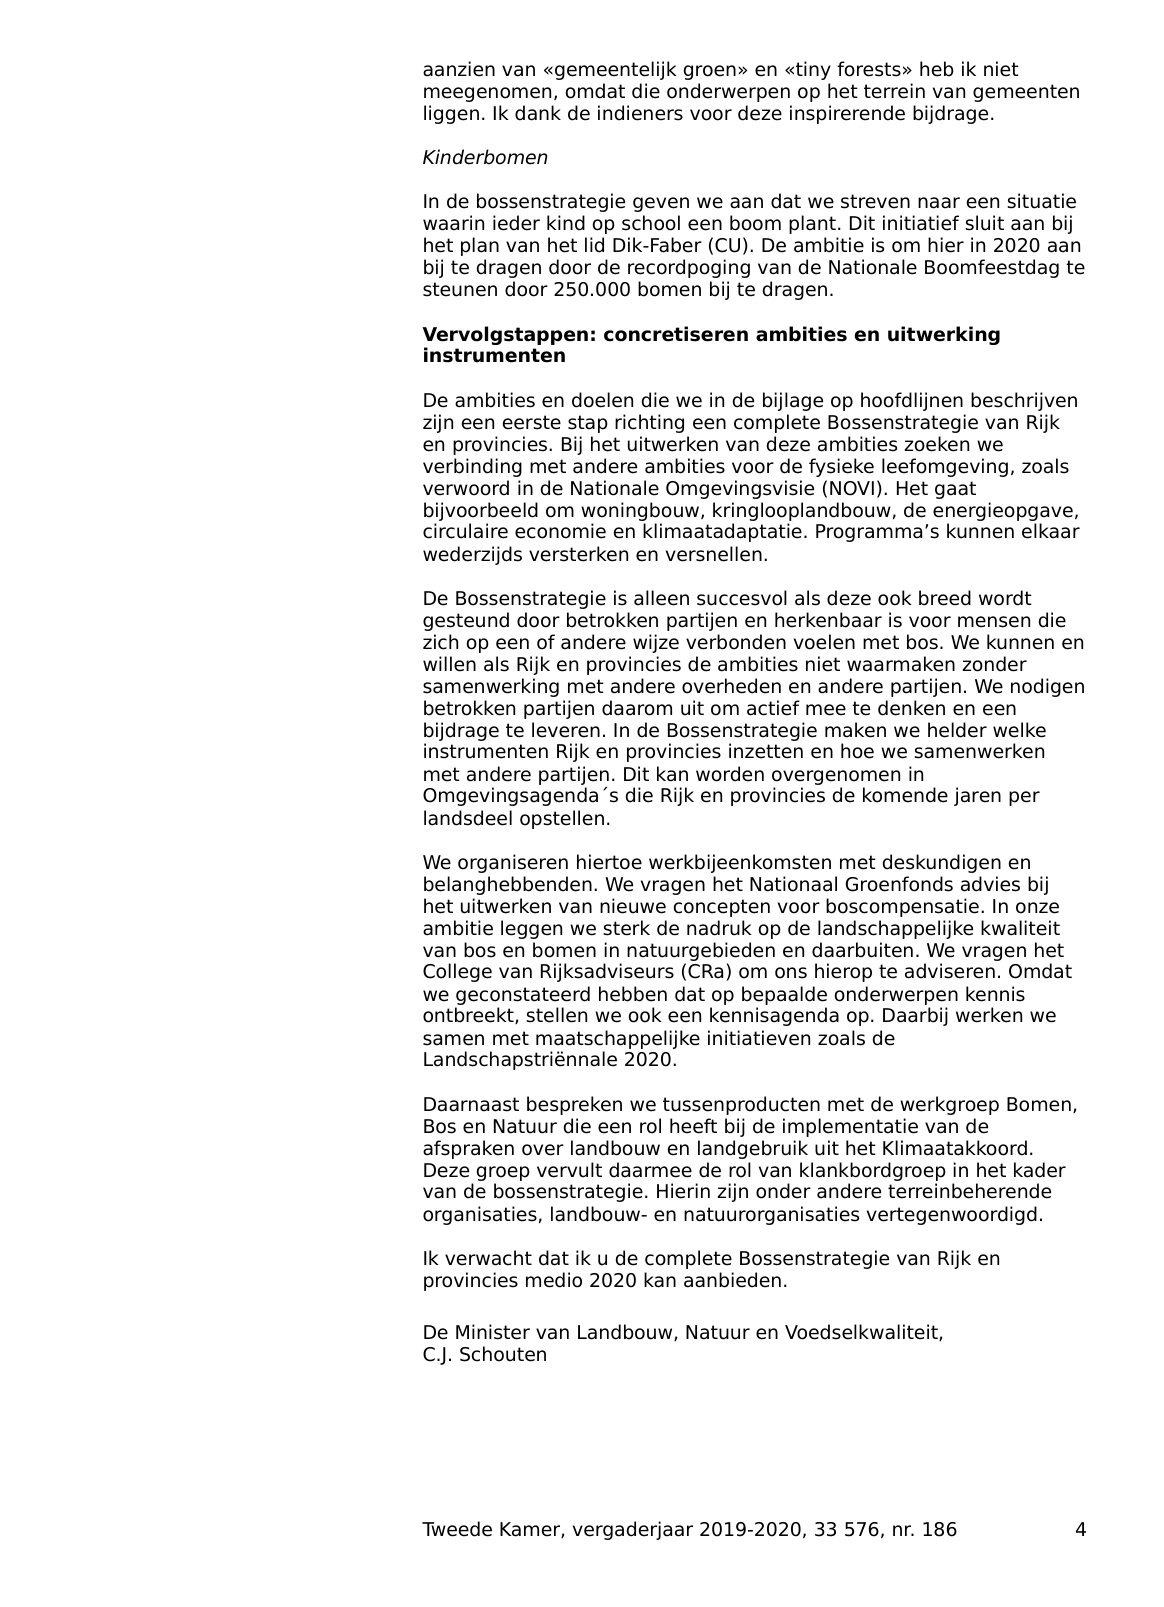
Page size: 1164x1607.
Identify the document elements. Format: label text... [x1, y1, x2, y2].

text De Bossenstrategie is alleen succesvol als deze ook breed wordt gesteund door betrokken partijen en herkenbaar is voor mensen die zich op een of andere wijze verbonden voelen met bos. We kunnen en willen als Rijk en provincies de ambities niet waarmaken zonder samenwerking met andere overheden en andere partijen. We nodigen betrokken partijen daarom uit om actief mee te denken en een bijdrage te leveren. In de Bossenstrategie maken we helder welke instrumenten Rijk en provincies inzetten en hoe we samenwerken met andere partijen. Dit kan worden overgenomen in Omgevingsagenda´s die Rijk en provincies de komende jaren per landsdeel opstellen. [422, 588, 1087, 829]
subtitle Kinderbomen [422, 147, 1087, 169]
text In de bossenstrategie geven we aan dat we streven naar een situatie waarin ieder kind op school een boom plant. Dit initiatief sluit aan bij het plan van het lid Dik-Faber (CU). De ambitie is om hier in 2020 aan bij te dragen door de recordpoging van de Nationale Boomfeestdag te steunen door 250.000 bomen bij te dragen. [422, 191, 1087, 301]
subtitle Vervolgstappen: concretiseren ambities en uitwerking instrumenten [422, 323, 1087, 367]
text De Minister van Landbouw, Natuur en Voedselkwaliteit, C.J. Schouten [422, 1322, 1087, 1366]
text Daarnaast bespreken we tussenproducten met de werkgroep Bomen, Bos en Natuur die een rol heeft bij de implementatie van de afspraken over landbouw en landgebruik uit het Klimaatakkoord. Deze groep vervult daarmee de rol van klankbordgroep in het kader van de bossenstrategie. Hierin zijn onder andere terreinbeherende organisaties, landbouw- en natuurorganisaties vertegenwoordigd. [422, 1093, 1087, 1225]
text We organiseren hiertoe werkbijeenkomsten met deskundigen en belanghebbenden. We vragen het Nationaal Groenfonds advies bij het uitwerken van nieuwe concepten voor boscompensatie. In onze ambitie leggen we sterk de nadruk op de landschappelijke kwaliteit van bos en bomen in natuurgebieden en daarbuiten. We vragen het College van Rijksadviseurs (CRa) om ons hierop te adviseren. Omdat we geconstateerd hebben dat op bepaalde onderwerpen kennis ontbreekt, stellen we ook een kennisagenda op. Daarbij werken we samen met maatschappelijke initiatieven zoals de Landschapstriënnale 2020. [422, 852, 1087, 1071]
text aanzien van «gemeentelijk groen» en «tiny forests» heb ik niet meegenomen, omdat die onderwerpen op het terrein van gemeenten liggen. Ik dank de indieners voor deze inspirerende bijdrage. [422, 59, 1087, 125]
text De ambities en doelen die we in de bijlage op hoofdlijnen beschrijven zijn een eerste stap richting een complete Bossenstrategie van Rijk en provincies. Bij het uitwerken van deze ambities zoeken we verbinding met andere ambities voor de fysieke leefomgeving, zoals verwoord in de Nationale Omgevingsvisie (NOVI). Het gaat bijvoorbeeld om woningbouw, kringlooplandbouw, de energieopgave, circulaire economie en klimaatadaptatie. Programma’s kunnen elkaar wederzijds versterken en versnellen. [422, 389, 1087, 565]
text Ik verwacht dat ik u de complete Bossenstrategie van Rijk en provincies medio 2020 kan aanbieden. [422, 1248, 1087, 1292]
